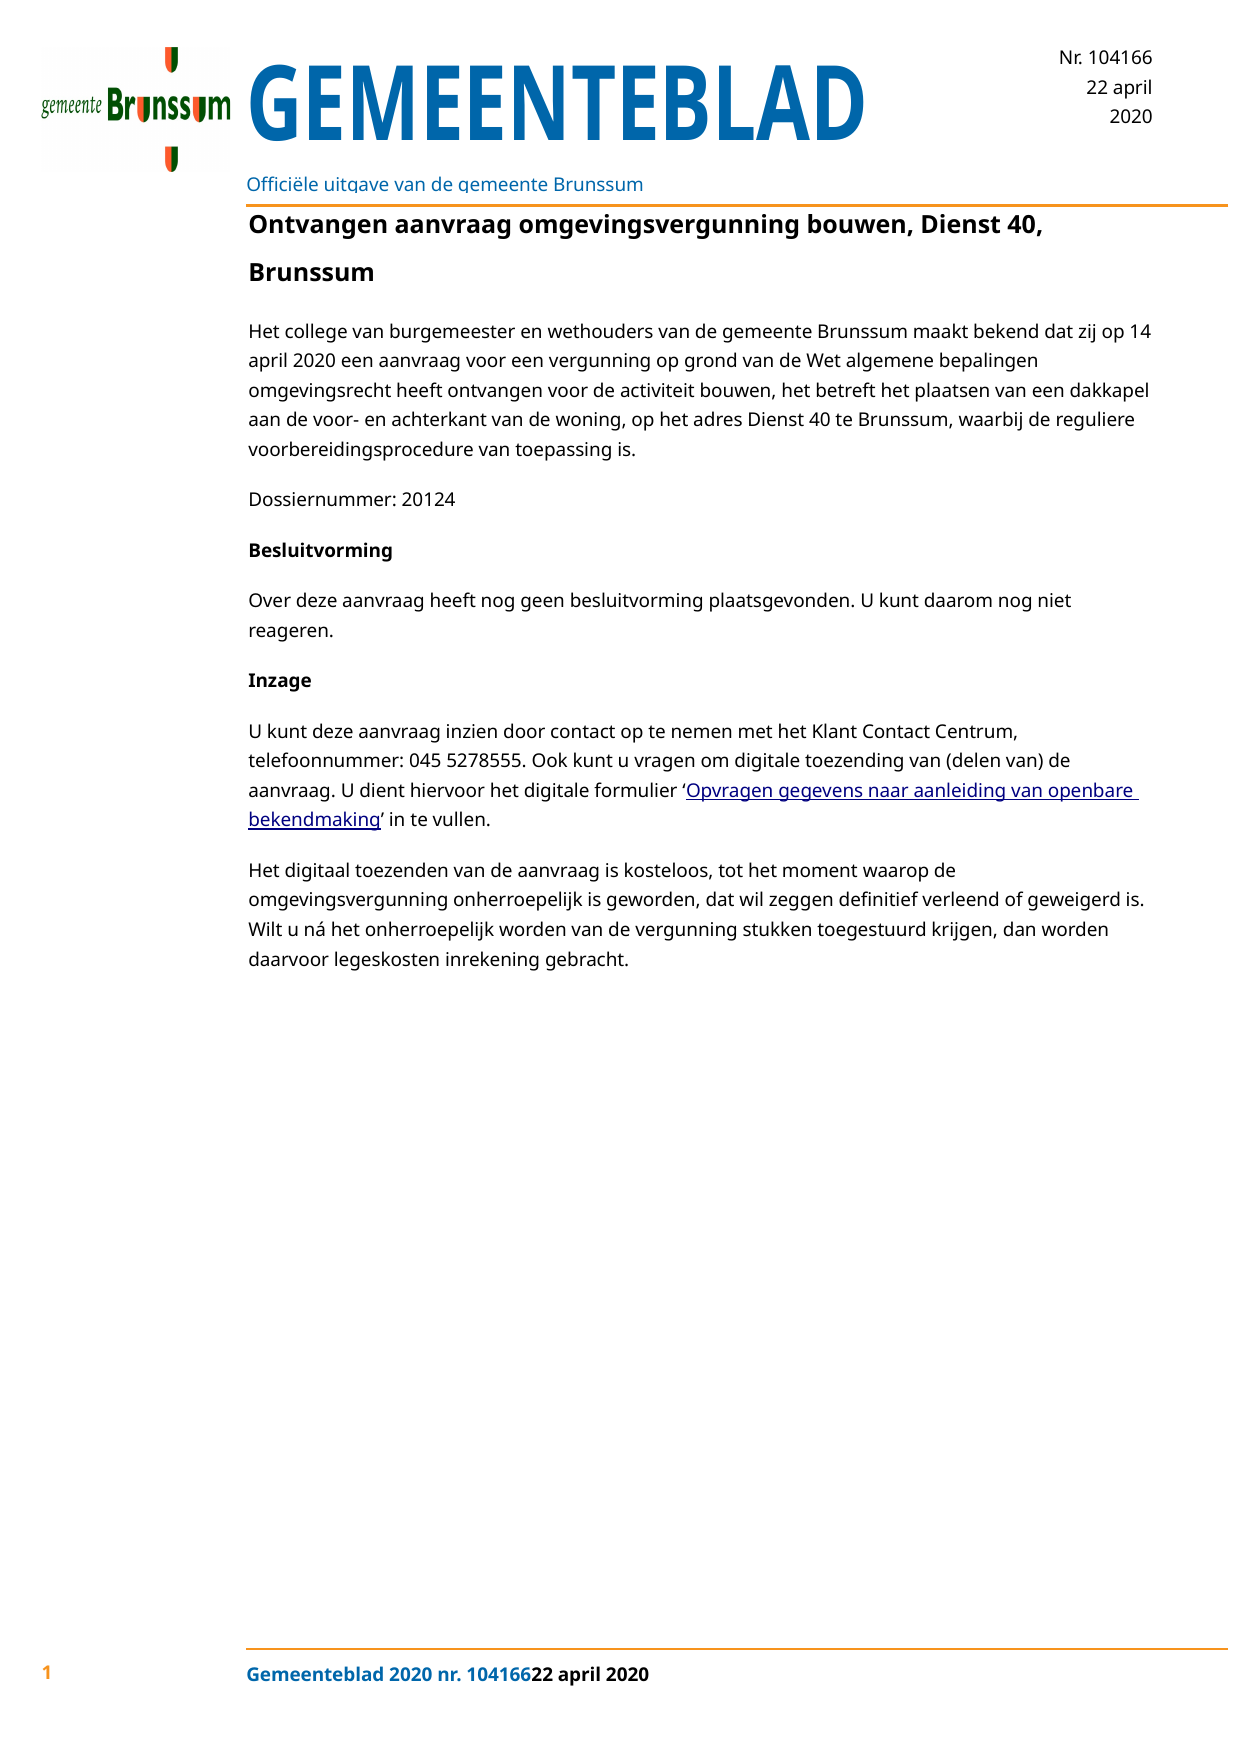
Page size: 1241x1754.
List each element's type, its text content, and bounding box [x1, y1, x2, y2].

text Over deze aanvraag heeft nog geen besluitvorming plaatsgevonden. U kunt daarom nog niet reageren. [248, 587, 1152, 643]
text Ontvangen aanvraag omgevingsvergunning bouwen, Dienst 40, Brunssum [248, 207, 1152, 288]
text Dossiernummer: 20124 [248, 487, 1152, 512]
picture [41, 47, 231, 172]
text Besluitvorming [248, 537, 1152, 563]
text U kunt deze aanvraag inzien door contact op te nemen met het Klant Contact Centrum, telefoonnummer: 045 5278555. Ook kunt u vragen om digitale toezending van (delen van) de aanvraag. U dient hiervoor het digitale formulier ‘Opvragen gegevens naar aanleiding van openbare bekendmaking’ in te vullen. [248, 718, 1152, 832]
text Het college van burgemeester en wethouders van de gemeente Brunssum maakt bekend dat zij op 14 april 2020 een aanvraag voor een vergunning op grond van de Wet algemene bepalingen omgevingsrecht heeft ontvangen voor de activiteit bouwen, het betreft het plaatsen van een dakkapel aan de voor- en achterkant van de woning, op het adres Dienst 40 te Brunssum, waarbij de reguliere voorbereidingsprocedure van toepassing is. [248, 318, 1152, 462]
text Het digitaal toezenden van de aanvraag is kosteloos, tot het moment waarop de omgevingsvergunning onherroepelijk is geworden, dat wil zeggen definitief verleend of geweigerd is. Wilt u ná het onherroepelijk worden van de vergunning stukken toegestuurd krijgen, dan worden daarvoor legeskosten inrekening gebracht. [248, 857, 1152, 972]
text Inzage [248, 667, 1152, 693]
